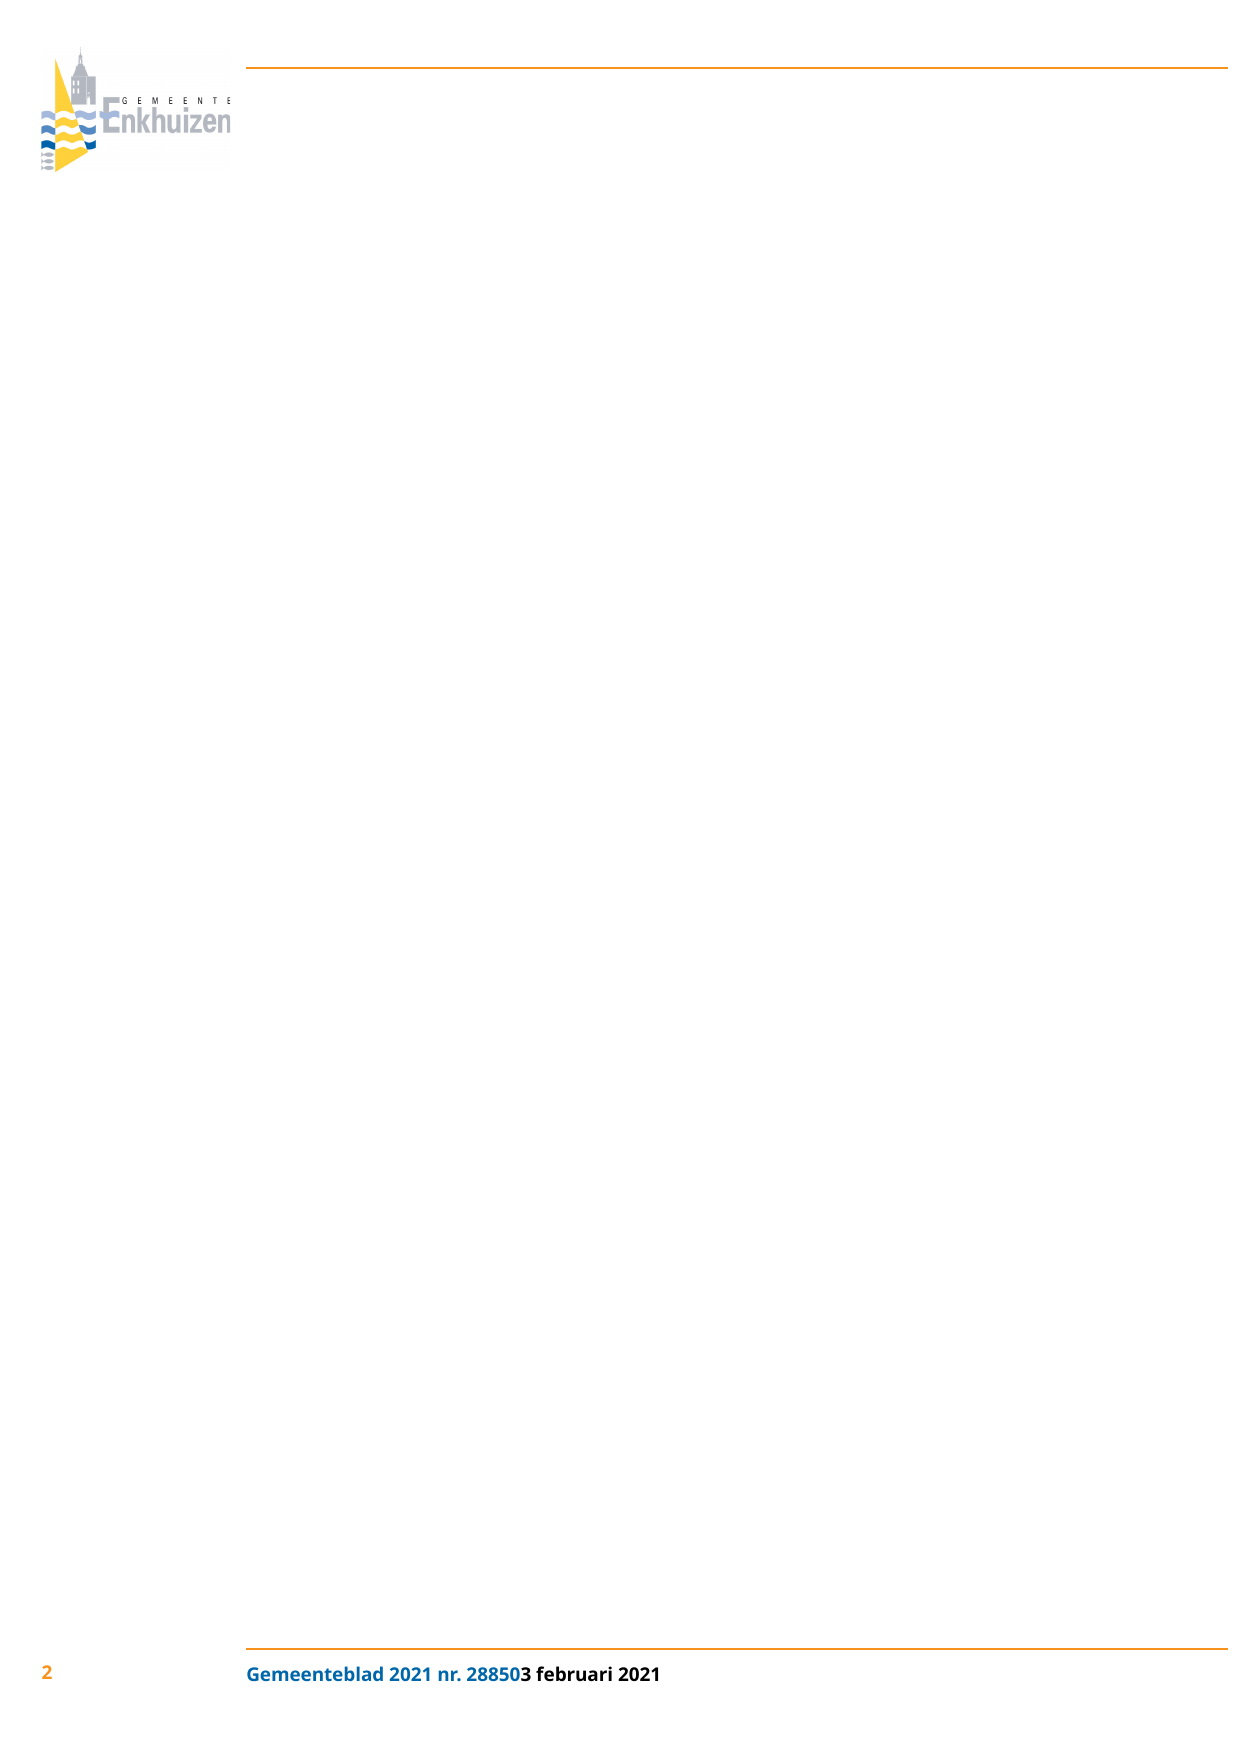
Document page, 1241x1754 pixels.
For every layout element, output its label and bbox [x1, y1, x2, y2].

picture [41, 47, 231, 172]
